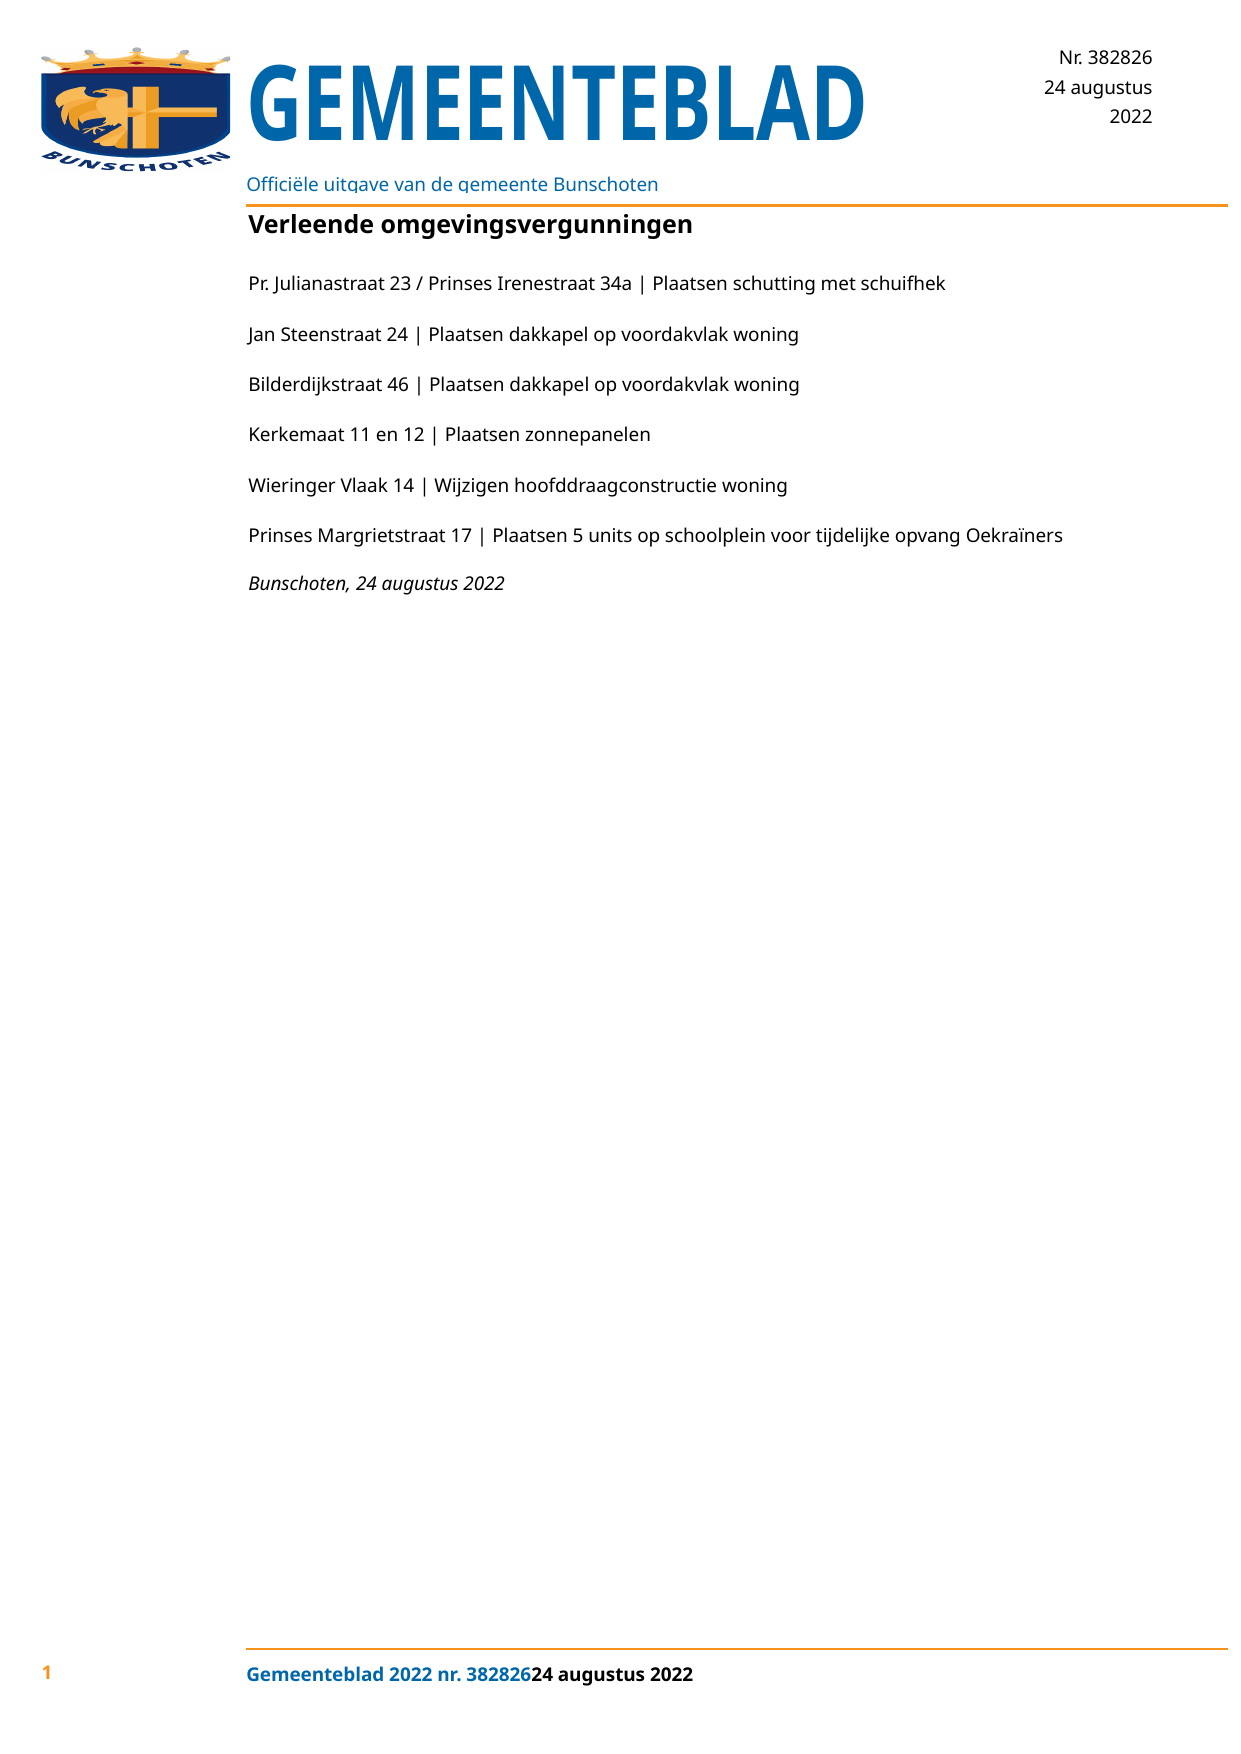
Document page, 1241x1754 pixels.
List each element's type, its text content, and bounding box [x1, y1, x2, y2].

text Prinses Margrietstraat 17 | Plaatsen 5 units op schoolplein voor tijdelijke opvang Oekraïners [248, 522, 1152, 548]
text Bilderdijkstraat 46 | Plaatsen dakkapel op voordakvlak woning [248, 371, 1152, 397]
text Kerkemaat 11 en 12 | Plaatsen zonnepanelen [248, 422, 1152, 447]
text Bunschoten, 24 augustus 2022 [248, 570, 1152, 596]
text Wieringer Vlaak 14 | Wijzigen hoofddraagconstructie woning [248, 472, 1152, 498]
picture [41, 47, 231, 172]
text Pr. Julianastraat 23 / Prinses Irenestraat 34a | Plaatsen schutting met schuifhek [248, 270, 1152, 296]
text Verleende omgevingsvergunningen [248, 207, 1152, 241]
text Jan Steenstraat 24 | Plaatsen dakkapel op voordakvlak woning [248, 321, 1152, 346]
